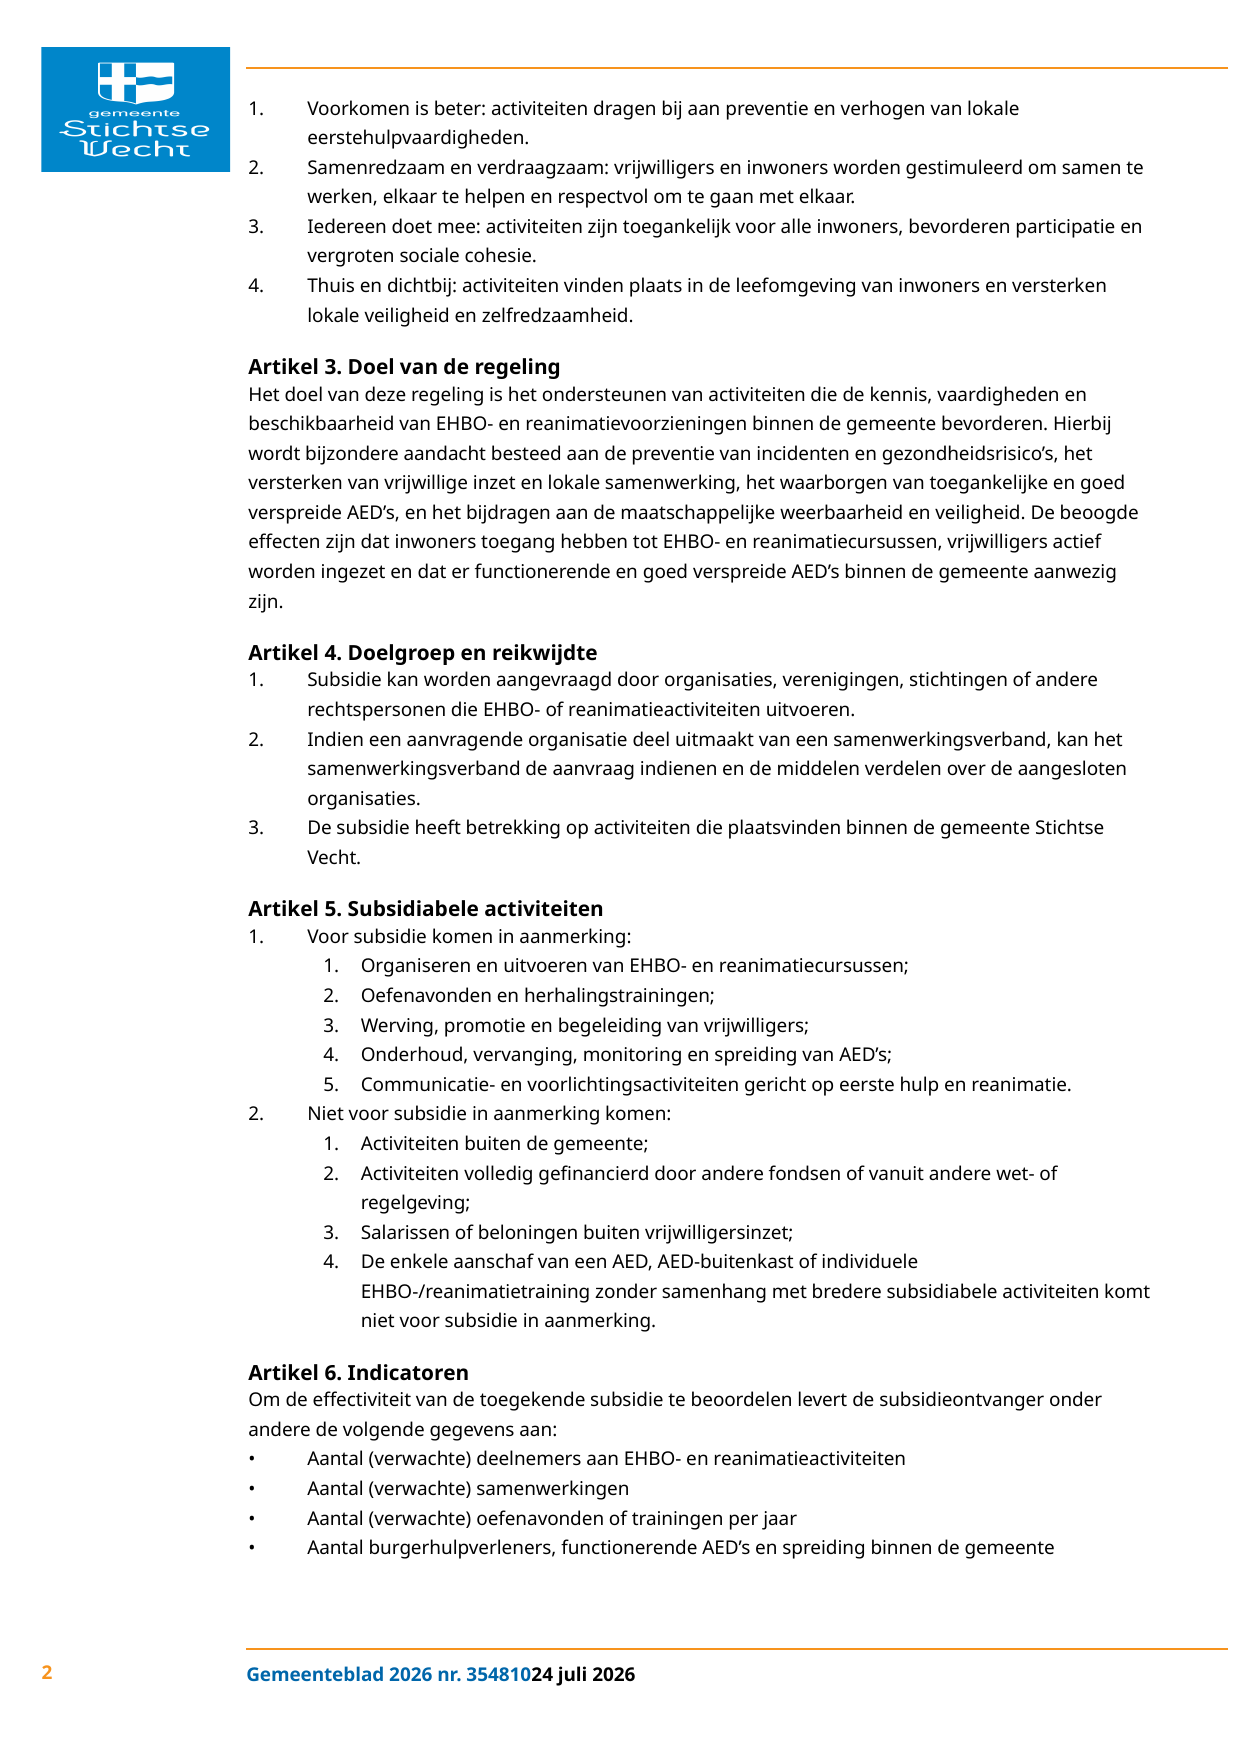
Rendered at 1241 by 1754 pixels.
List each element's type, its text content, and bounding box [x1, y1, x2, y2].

list Voor subsidie komen in aanmerking: [248, 923, 1152, 949]
list Aantal (verwachte) deelnemers aan EHBO- en reanimatieactiviteiten [248, 1446, 1152, 1471]
list Thuis en dichtbij: activiteiten vinden plaats in de leefomgeving van inwoners en versterken lokale veiligheid en zelfredzaamheid. [248, 272, 1152, 328]
list Activiteiten volledig gefinancierd door andere fondsen of vanuit andere wet- of regelgeving; [323, 1160, 1152, 1215]
list De enkele aanschaf van een AED, AED-buitenkast of individuele EHBO-/reanimatietraining zonder samenhang met bredere subsidiabele activiteiten komt niet voor subsidie in aanmerking. [323, 1248, 1152, 1333]
list Organiseren en uitvoeren van EHBO- en reanimatiecursussen; [323, 953, 1152, 978]
picture [99, 63, 135, 101]
list Onderhoud, vervanging, monitoring en spreiding van AED’s; [323, 1041, 1152, 1067]
text Artikel 6. Indicatoren [248, 1358, 1152, 1386]
list Indien een aanvragende organisatie deel uitmaakt van een samenwerkingsverband, kan het samenwerkingsverband de aanvraag indienen en de middelen verdelen over de aangesloten organisaties. [248, 726, 1152, 811]
list Activiteiten buiten de gemeente; [323, 1130, 1152, 1156]
text Om de effectiviteit van de toegekende subsidie te beoordelen levert de subsidieontvanger onder andere de volgende gegevens aan: [248, 1386, 1152, 1442]
list Salarissen of beloningen buiten vrijwilligersinzet; [323, 1219, 1152, 1244]
text Artikel 3. Doel van de regeling [248, 352, 1152, 381]
list Niet voor subsidie in aanmerking komen: [248, 1101, 1152, 1126]
list De subsidie heeft betrekking op activiteiten die plaatsvinden binnen de gemeente Stichtse Vecht. [248, 814, 1152, 870]
list Communicatie- en voorlichtingsactiviteiten gericht op eerste hulp en reanimatie. [323, 1071, 1152, 1097]
list Subsidie kan worden aangevraagd door organisaties, verenigingen, stichtingen of andere rechtspersonen die EHBO- of reanimatieactiviteiten uitvoeren. [248, 667, 1152, 722]
picture [137, 63, 174, 103]
list Iedereen doet mee: activiteiten zijn toegankelijk voor alle inwoners, bevorderen participatie en vergroten sociale cohesie. [248, 213, 1152, 268]
list Werving, promotie en begeleiding van vrijwilligers; [323, 1012, 1152, 1037]
list Aantal (verwachte) oefenavonden of trainingen per jaar [248, 1505, 1152, 1531]
list Aantal (verwachte) samenwerkingen [248, 1475, 1152, 1501]
list Aantal burgerhulpverleners, functionerende AED’s en spreiding binnen de gemeente [248, 1534, 1152, 1560]
text Artikel 5. Subsidiabele activiteiten [248, 894, 1152, 923]
list Oefenavonden en herhalingstrainingen; [323, 982, 1152, 1008]
list Voorkomen is beter: activiteiten dragen bij aan preventie en verhogen van lokale eerstehulpvaardigheden. [248, 95, 1152, 150]
text Artikel 4. Doelgroep en reikwijdte [248, 638, 1152, 667]
list Samenredzaam en verdraagzaam: vrijwilligers en inwoners worden gestimuleerd om samen te werken, elkaar te helpen en respectvol om te gaan met elkaar. [248, 154, 1152, 209]
text Het doel van deze regeling is het ondersteunen van activiteiten die de kennis, vaardigheden en beschikbaarheid van EHBO- en reanimatievoorzieningen binnen de gemeente bevorderen. Hierbij wordt bijzondere aandacht besteed aan de preventie van incidenten en gezondheidsrisico’s, het versterken van vrijwillige inzet en lokale samenwerking, het waarborgen van toegankelijke en goed verspreide AED’s, en het bijdragen aan de maatschappelijke weerbaarheid en veiligheid. De beoogde effecten zijn dat inwoners toegang hebben tot EHBO- en reanimatiecursussen, vrijwilligers actief worden ingezet en dat er functionerende en goed verspreide AED’s binnen de gemeente aanwezig zijn. [248, 381, 1152, 613]
